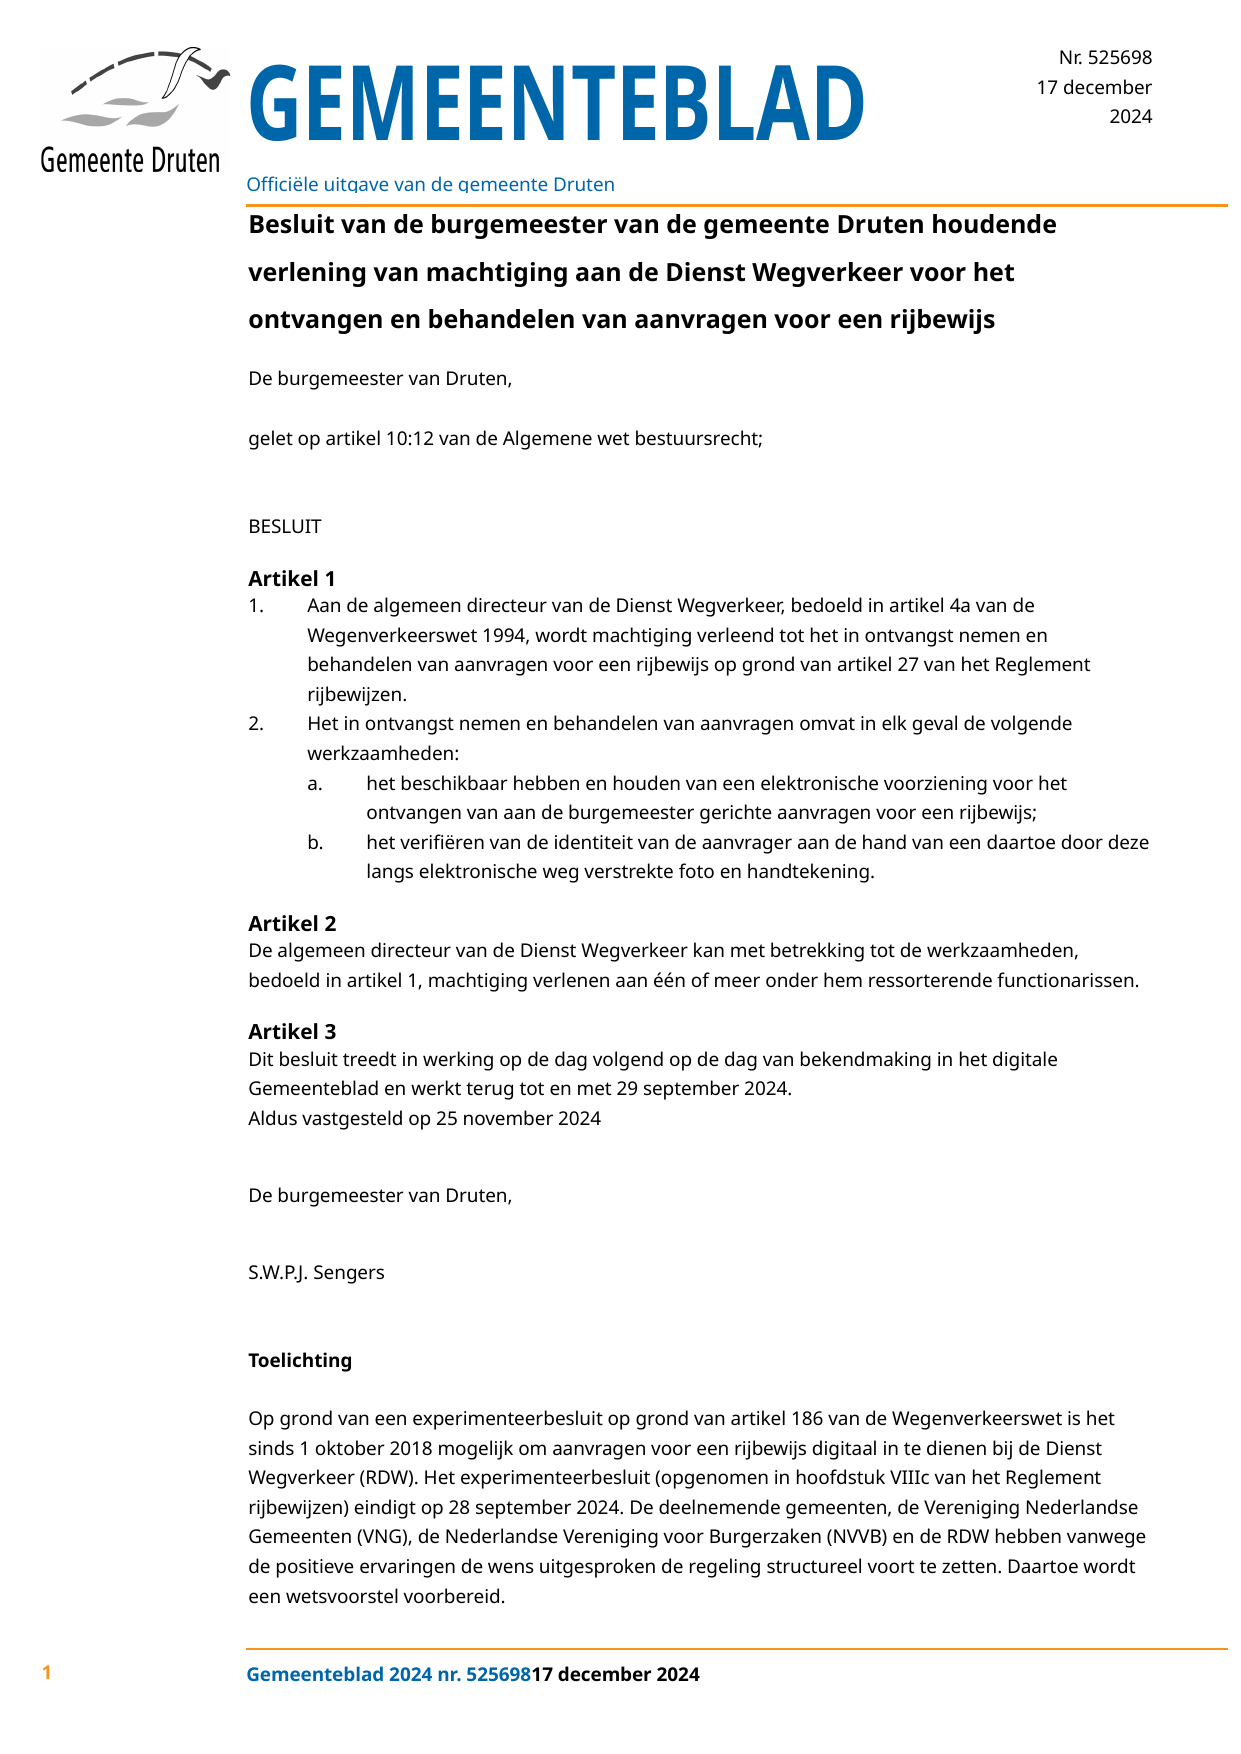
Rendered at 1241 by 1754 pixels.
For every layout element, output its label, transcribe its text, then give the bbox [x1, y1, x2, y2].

picture [41, 47, 231, 172]
text Artikel 3 [248, 1017, 1152, 1046]
text BESLUIT [248, 513, 1152, 539]
text gelet op artikel 10:12 van de Algemene wet bestuursrecht; [248, 425, 1152, 450]
text Dit besluit treedt in werking op de dag volgend op de dag van bekendmaking in het digitale Gemeenteblad en werkt terug tot en met 29 september 2024. [248, 1046, 1152, 1101]
text De burgemeester van Druten, [248, 1182, 1152, 1208]
text Artikel 1 [248, 564, 1152, 592]
text Toelichting [248, 1337, 1152, 1376]
text Op grond van een experimenteerbesluit op grond van artikel 186 van de Wegenverkeerswet is het sinds 1 oktober 2018 mogelijk om aanvragen voor een rijbewijs digitaal in te dienen bij de Dienst Wegverkeer (RDW). Het experimenteerbesluit (opgenomen in hoofdstuk VIIIc van het Reglement rijbewijzen) eindigt op 28 september 2024. De deelnemende gemeenten, de Vereniging Nederlandse Gemeenten (VNG), de Nederlandse Vereniging voor Burgerzaken (NVVB) en de RDW hebben vanwege de positieve ervaringen de wens uitgesproken de regeling structureel voort te zetten. Daartoe wordt een wetsvoorstel voorbereid. [248, 1405, 1152, 1609]
text Aldus vastgesteld op 25 november 2024 [248, 1105, 1152, 1131]
list Het in ontvangst nemen en behandelen van aanvragen omvat in elk geval de volgende werkzaamheden: [248, 711, 1152, 766]
text De algemeen directeur van de Dienst Wegverkeer kan met betrekking tot de werkzaamheden, bedoeld in artikel 1, machtiging verlenen aan één of meer onder hem ressorterende functionarissen. [248, 937, 1152, 993]
text Besluit van de burgemeester van de gemeente Druten houdende verlening van machtiging aan de Dienst Wegverkeer voor het ontvangen en behandelen van aanvragen voor een rijbewijs [248, 207, 1152, 336]
list Aan de algemeen directeur van de Dienst Wegverkeer, bedoeld in artikel 4a van de Wegenverkeerswet 1994, wordt machtiging verleend tot het in ontvangst nemen en behandelen van aanvragen voor een rijbewijs op grond van artikel 27 van het Reglement rijbewijzen. [248, 592, 1152, 707]
list het beschikbaar hebben en houden van een elektronische voorziening voor het ontvangen van aan de burgemeester gerichte aanvragen voor een rijbewijs; [307, 770, 1152, 825]
text Artikel 2 [248, 909, 1152, 937]
text S.W.P.J. Sengers [248, 1259, 1152, 1285]
text De burgemeester van Druten, [248, 366, 1152, 391]
list het verifiëren van de identiteit van de aanvrager aan de hand van een daartoe door deze langs elektronische weg verstrekte foto en handtekening. [307, 829, 1152, 884]
